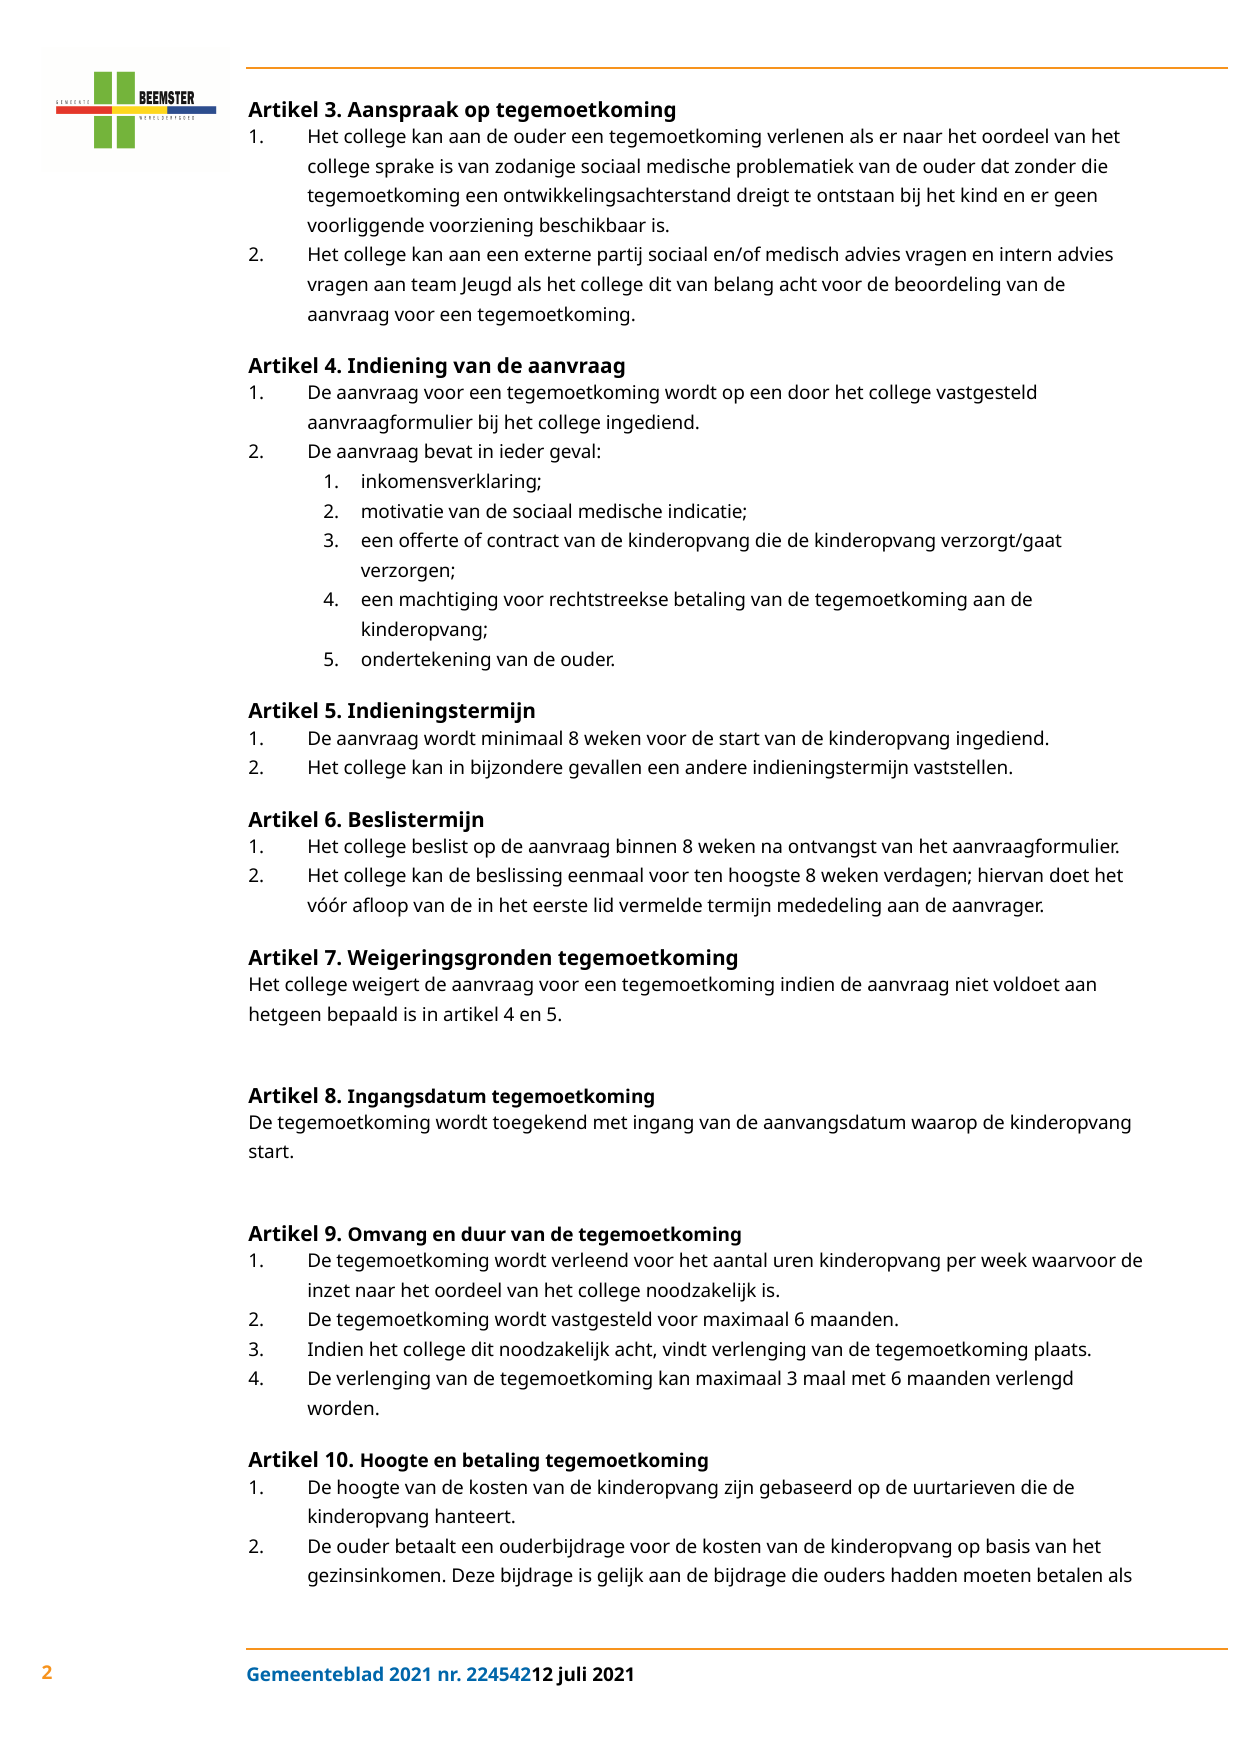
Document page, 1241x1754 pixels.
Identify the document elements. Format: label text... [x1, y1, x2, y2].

list De tegemoetkoming wordt verleend voor het aantal uren kinderopvang per week waarvoor de inzet naar het oordeel van het college noodzakelijk is. [248, 1247, 1152, 1302]
list De ouder betaalt een ouderbijdrage voor de kosten van de kinderopvang op basis van het gezinsinkomen. Deze bijdrage is gelijk aan de bijdrage die ouders hadden moeten betalen als [248, 1533, 1152, 1588]
list motivatie van de sociaal medische indicatie; [323, 498, 1152, 524]
list Het college beslist op de aanvraag binnen 8 weken na ontvangst van het aanvraagformulier. [248, 833, 1152, 859]
list Indien het college dit noodzakelijk acht, vindt verlenging van de tegemoetkoming plaats. [248, 1336, 1152, 1362]
picture [41, 47, 231, 172]
text Artikel 7. Weigeringsgronden tegemoetkoming [248, 943, 1152, 971]
list Het college kan in bijzondere gevallen een andere indieningstermijn vaststellen. [248, 754, 1152, 780]
list Het college kan aan een externe partij sociaal en/of medisch advies vragen en intern advies vragen aan team Jeugd als het college dit van belang acht voor de beoordeling van de aanvraag voor een tegemoetkoming. [248, 242, 1152, 326]
text Het college weigert de aanvraag voor een tegemoetkoming indien de aanvraag niet voldoet aan hetgeen bepaald is in artikel 4 en 5. [248, 971, 1152, 1026]
text Artikel 8. Ingangsdatum tegemoetkoming [248, 1081, 1152, 1109]
list De aanvraag voor een tegemoetkoming wordt op een door het college vastgesteld aanvraagformulier bij het college ingediend. [248, 379, 1152, 435]
text De tegemoetkoming wordt toegekend met ingang van de aanvangsdatum waarop de kinderopvang start. [248, 1109, 1152, 1164]
text Artikel 9. Omvang en duur van de tegemoetkoming [248, 1219, 1152, 1247]
list inkomensverklaring; [323, 468, 1152, 494]
list Het college kan aan de ouder een tegemoetkoming verlenen als er naar het oordeel van het college sprake is van zodanige sociaal medische problematiek van de ouder dat zonder die tegemoetkoming een ontwikkelingsachterstand dreigt te ontstaan bij het kind en er geen voorliggende voorziening beschikbaar is. [248, 123, 1152, 238]
list een offerte of contract van de kinderopvang die de kinderopvang verzorgt/gaat verzorgen; [323, 527, 1152, 583]
text Artikel 10. Hoogte en betaling tegemoetkoming [248, 1446, 1152, 1474]
text Artikel 5. Indieningstermijn [248, 696, 1152, 725]
list Het college kan de beslissing eenmaal voor ten hoogste 8 weken verdagen; hiervan doet het vóór afloop van de in het eerste lid vermelde termijn mededeling aan de aanvrager. [248, 863, 1152, 918]
list De verlenging van de tegemoetkoming kan maximaal 3 maal met 6 maanden verlengd worden. [248, 1366, 1152, 1421]
text Artikel 6. Beslistermijn [248, 805, 1152, 833]
list De hoogte van de kosten van de kinderopvang zijn gebaseerd op de uurtarieven die de kinderopvang hanteert. [248, 1474, 1152, 1529]
list ondertekening van de ouder. [323, 646, 1152, 672]
text Artikel 4. Indiening van de aanvraag [248, 351, 1152, 379]
list De aanvraag wordt minimaal 8 weken voor de start van de kinderopvang ingediend. [248, 725, 1152, 750]
list De tegemoetkoming wordt vastgesteld voor maximaal 6 maanden. [248, 1306, 1152, 1332]
text Artikel 3. Aanspraak op tegemoetkoming [248, 95, 1152, 123]
list een machtiging voor rechtstreekse betaling van de tegemoetkoming aan de kinderopvang; [323, 587, 1152, 642]
list De aanvraag bevat in ieder geval: [248, 439, 1152, 464]
